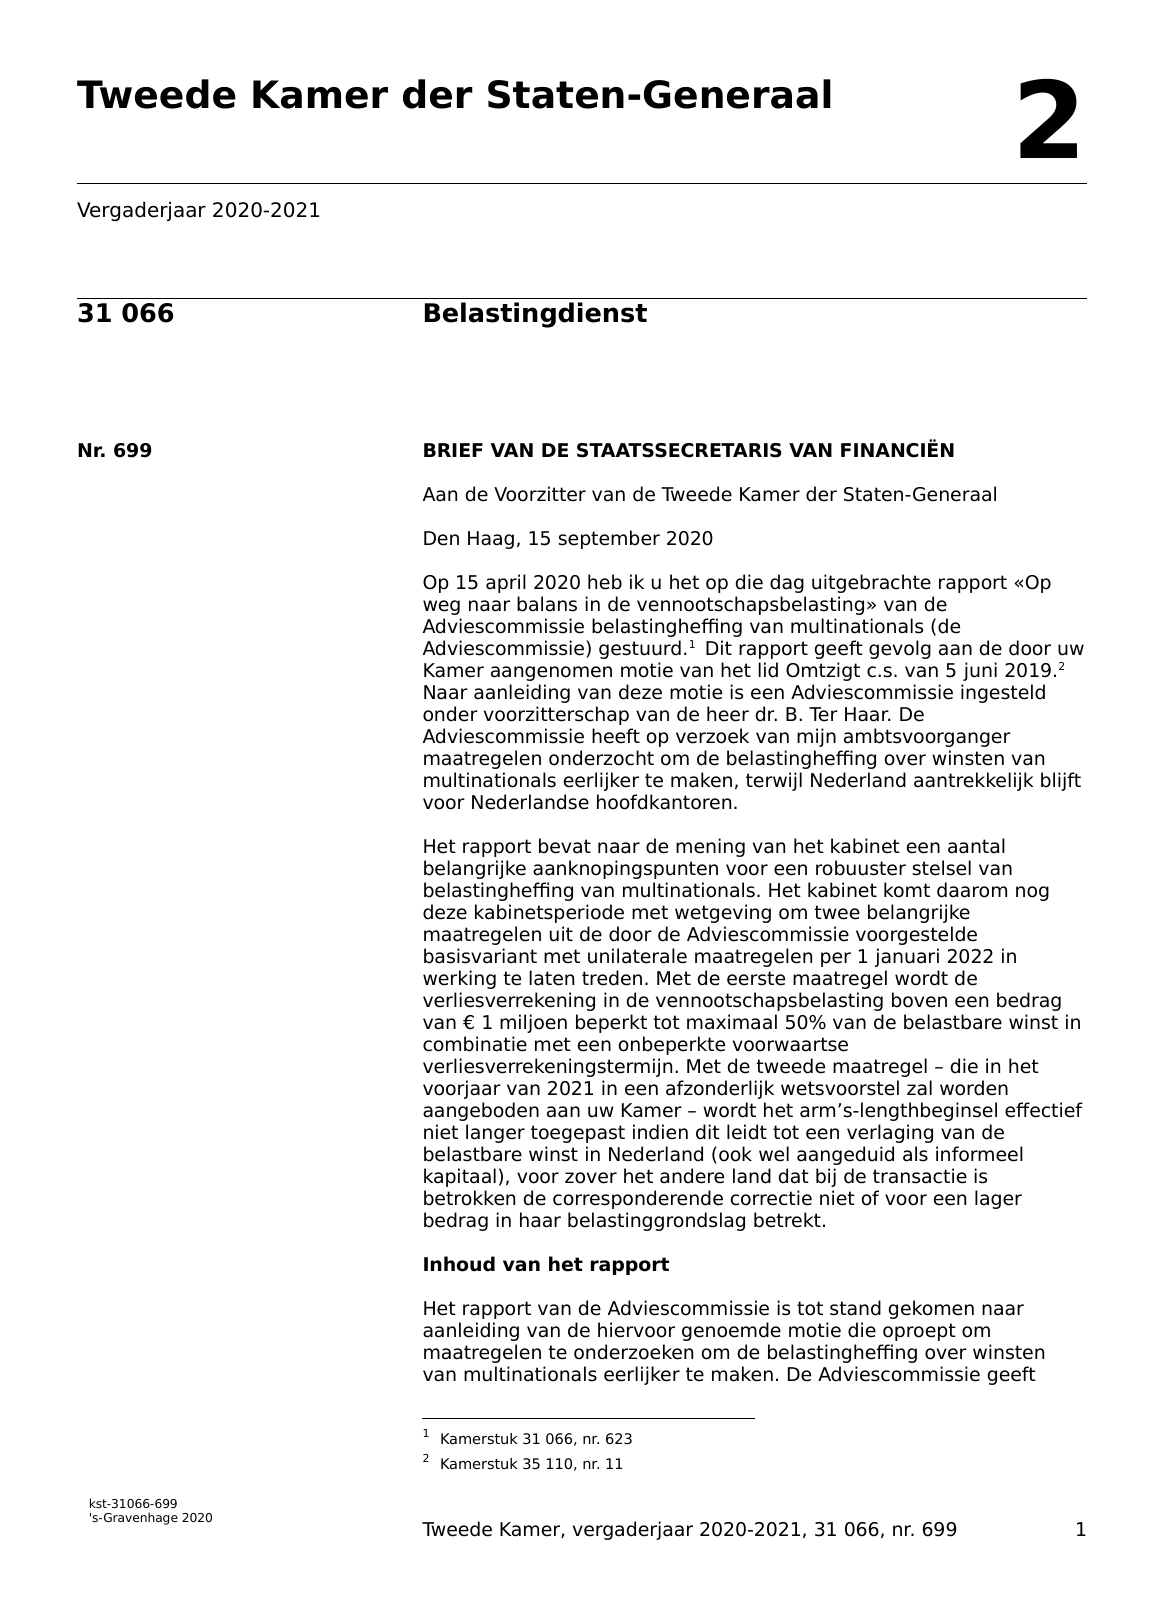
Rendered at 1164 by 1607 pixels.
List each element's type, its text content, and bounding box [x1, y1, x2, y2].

text Kamerstuk 31 066, nr. 623 [422, 1427, 1087, 1449]
text Het rapport van de Adviescommissie is tot stand gekomen naar aanleiding van de hiervoor genoemde motie die oproept om maatregelen te onderzoeken om de belastingheffing over winsten van multinationals eerlijker te maken. De Adviescommissie geeft [422, 1298, 1087, 1386]
table_header Tweede Kamer der Staten-Generaal [77, 59, 886, 183]
text Op 15 april 2020 heb ik u het op die dag uitgebrachte rapport «Op weg naar balans in de vennootschapsbelasting» van de Adviescommissie belastingheffing van multinationals (de Adviescommissie) gestuurd. Dit rapport geeft gevolg aan de door uw Kamer aangenomen motie van het lid Omtzigt c.s. van 5 juni 2019. Naar aanleiding van deze motie is een Adviescommissie ingesteld onder voorzitterschap van de heer dr. B. Ter Haar. De Adviescommissie heeft op verzoek van mijn ambtsvoorganger maatregelen onderzocht om de belastingheffing over winsten van multinationals eerlijker te maken, terwijl Nederland aantrekkelijk blijft voor Nederlandse hoofdkantoren. [422, 572, 1087, 814]
text 's-Gravenhage 2020 [88, 1511, 323, 1525]
text Kamerstuk 35 110, nr. 11 [422, 1452, 1087, 1474]
subtitle Inhoud van het rapport [422, 1254, 1087, 1276]
table_cell Vergaderjaar 2020-2021 [77, 184, 1087, 298]
text Den Haag, 15 september 2020 [422, 528, 1087, 550]
text Aan de Voorzitter van de Tweede Kamer der Staten-Generaal [422, 484, 1087, 506]
subtitle 31 066 Belastingdienst [77, 299, 1087, 329]
table_header 2 [886, 59, 1087, 183]
subtitle Nr. 699 BRIEF VAN DE STAATSSECRETARIS VAN FINANCIËN [77, 440, 1087, 462]
text Het rapport bevat naar de mening van het kabinet een aantal belangrijke aanknopingspunten voor een robuuster stelsel van belastingheffing van multinationals. Het kabinet komt daarom nog deze kabinetsperiode met wetgeving om twee belangrijke maatregelen uit de door de Adviescommissie voorgestelde basisvariant met unilaterale maatregelen per 1 januari 2022 in werking te laten treden. Met de eerste maatregel wordt de verliesverrekening in de vennootschapsbelasting boven een bedrag van € 1 miljoen beperkt tot maximaal 50% van de belastbare winst in combinatie met een onbeperkte voorwaartse verliesverrekeningstermijn. Met de tweede maatregel – die in het voorjaar van 2021 in een afzonderlijk wetsvoorstel zal worden aangeboden aan uw Kamer – wordt het arm’s-lengthbeginsel effectief niet langer toegepast indien dit leidt tot een verlaging van de belastbare winst in Nederland (ook wel aangeduid als informeel kapitaal), voor zover het andere land dat bij de transactie is betrokken de corresponderende correctie niet of voor een lager bedrag in haar belastinggrondslag betrekt. [422, 836, 1087, 1232]
text kst-31066-699 [88, 1497, 323, 1511]
